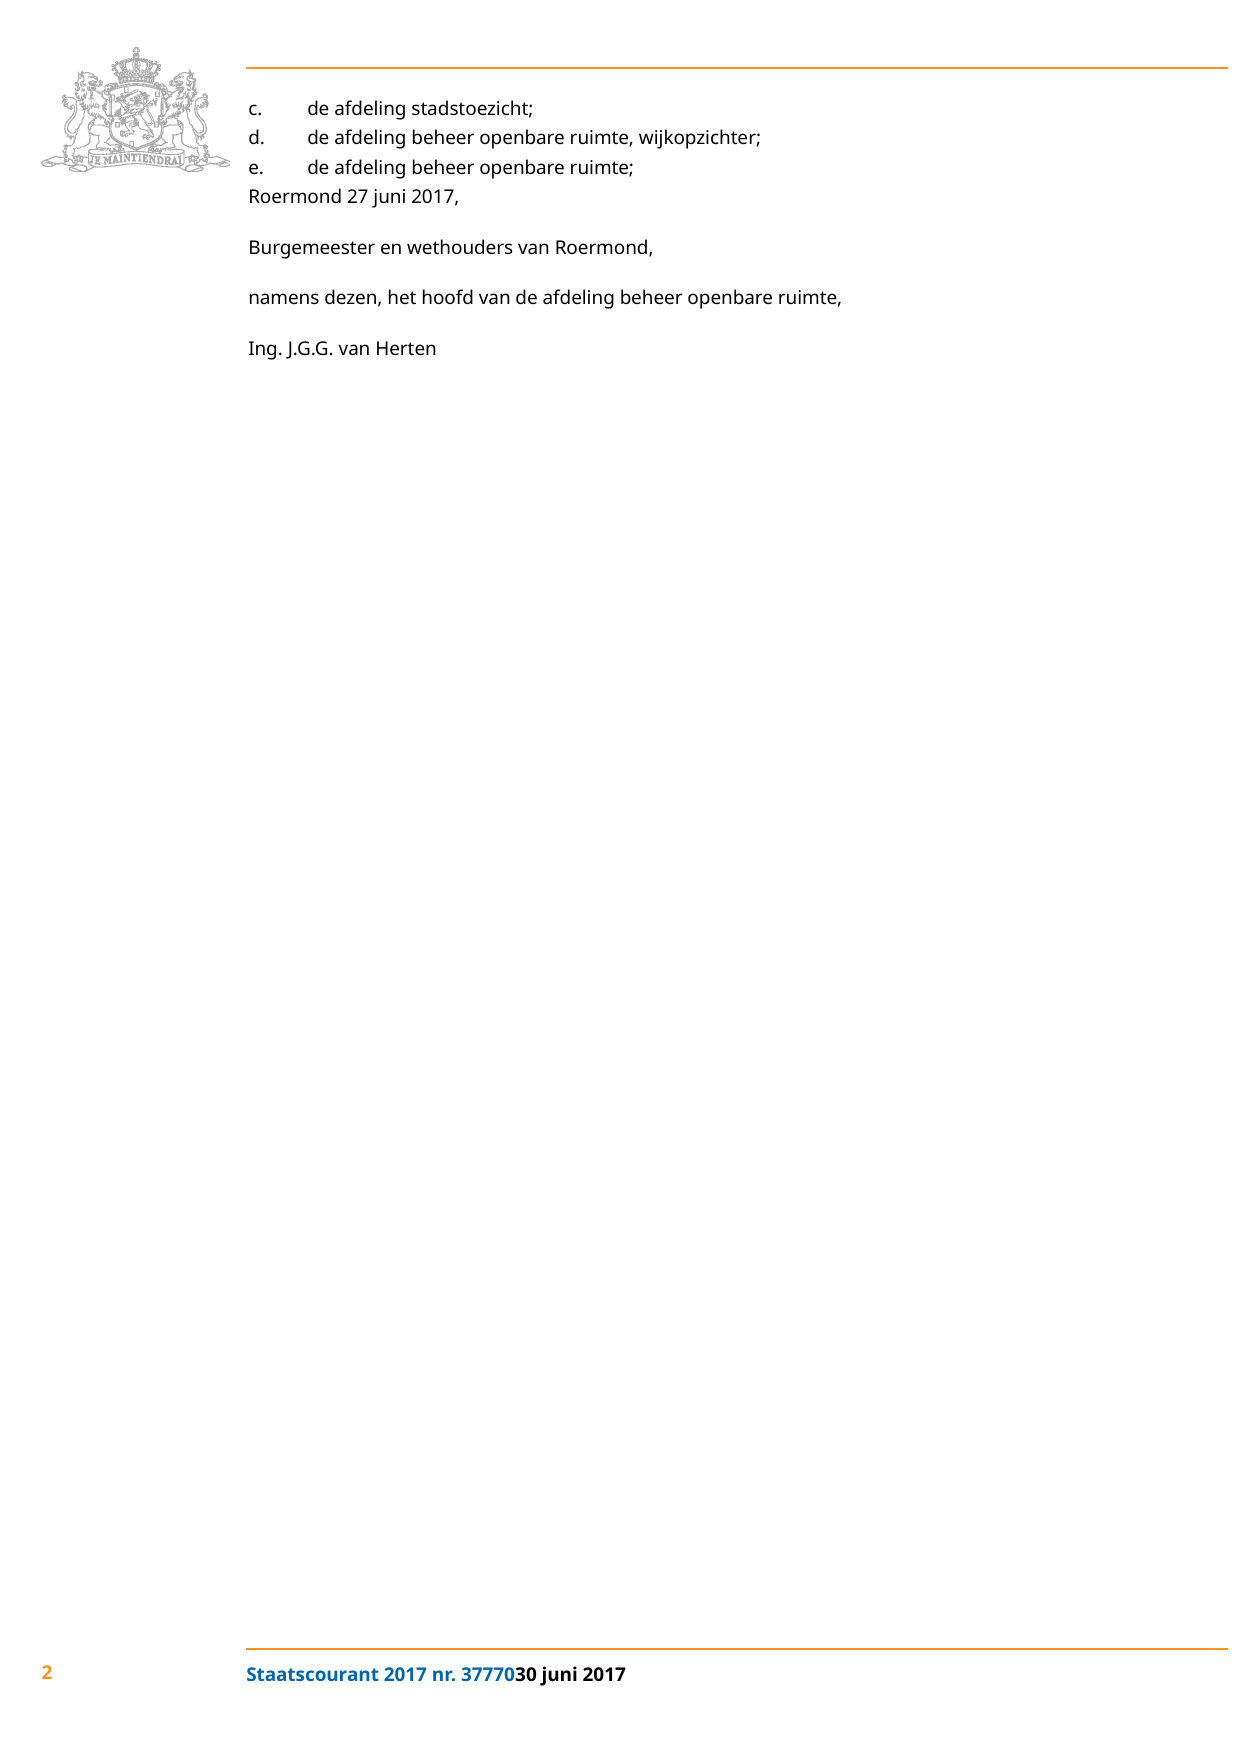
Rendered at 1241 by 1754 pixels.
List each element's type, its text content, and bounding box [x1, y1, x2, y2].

list de afdeling beheer openbare ruimte; [248, 154, 1152, 180]
text Ing. J.G.G. van Herten [248, 335, 1152, 361]
picture [41, 47, 231, 172]
list de afdeling beheer openbare ruimte, wijkopzichter; [248, 124, 1152, 150]
text Burgemeester en wethouders van Roermond, [248, 234, 1152, 260]
text namens dezen, het hoofd van de afdeling beheer openbare ruimte, [248, 284, 1152, 310]
text Roermond 27 juni 2017, [248, 183, 1152, 209]
list de afdeling stadstoezicht; [248, 95, 1152, 121]
